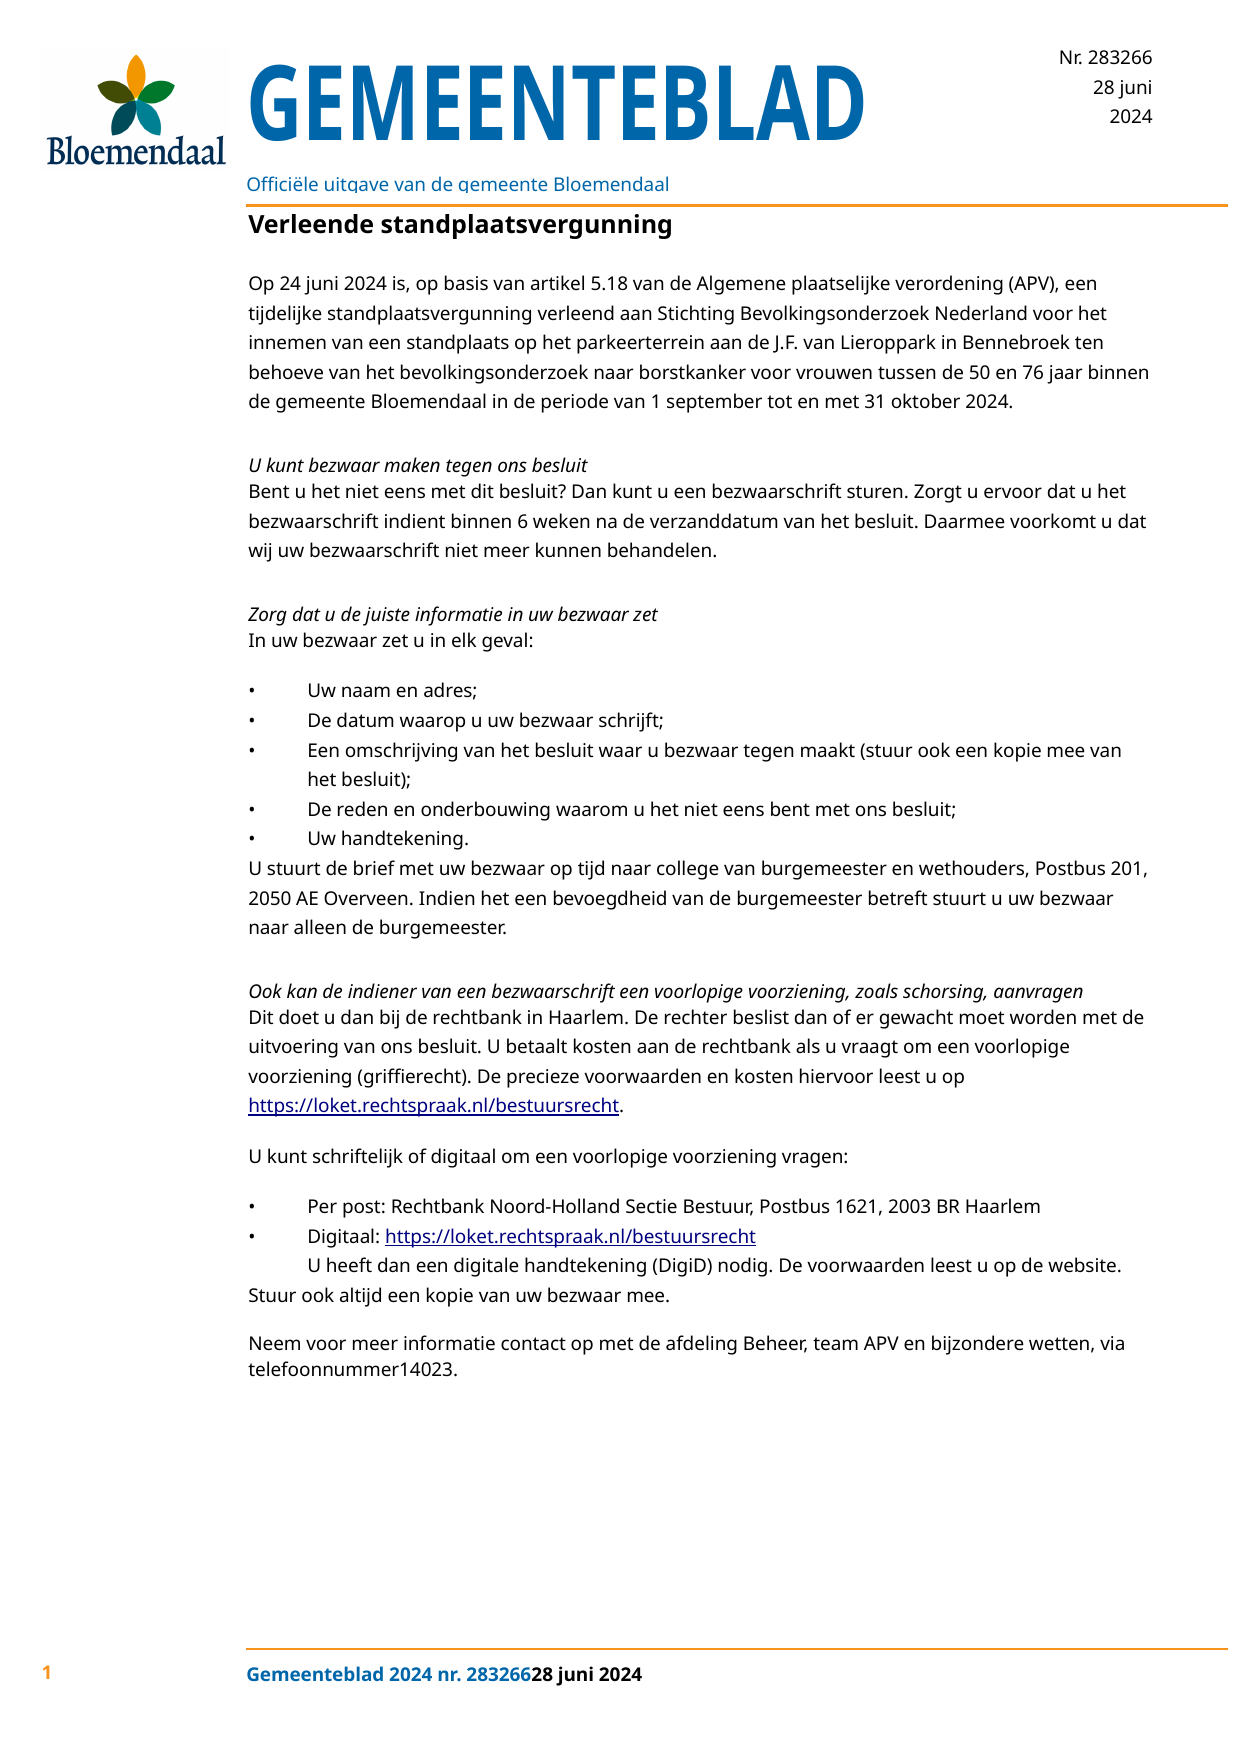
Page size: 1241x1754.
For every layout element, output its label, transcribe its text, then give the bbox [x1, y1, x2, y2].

text Ook kan de indiener van een bezwaarschrift een voorlopige voorziening, zoals schorsing, aanvragen [248, 978, 1152, 1004]
text Bent u het niet eens met dit besluit? Dan kunt u een bezwaarschrift sturen. Zorgt u ervoor dat u het bezwaarschrift indient binnen 6 weken na de verzanddatum van het besluit. Daarmee voorkomt u dat wij uw bezwaarschrift niet meer kunnen behandelen. [248, 478, 1152, 563]
text Op 24 juni 2024 is, op basis van artikel 5.18 van de Algemene plaatselijke verordening (APV), een tijdelijke standplaatsvergunning verleend aan Stichting Bevolkingsonderzoek Nederland voor het innemen van een standplaats op het parkeerterrein aan de J.F. van Lieroppark in Bennebroek ten behoeve van het bevolkingsonderzoek naar borstkanker voor vrouwen tussen de 50 en 76 jaar binnen de gemeente Bloemendaal in de periode van 1 september tot en met 31 oktober 2024. [248, 270, 1152, 414]
text Verleende standplaatsvergunning [248, 207, 1152, 241]
text U kunt schriftelijk of digitaal om een voorlopige voorziening vragen: [248, 1143, 1152, 1169]
text U stuurt de brief met uw bezwaar op tijd naar college van burgemeester en wethouders, Postbus 201, 2050 AE Overveen. Indien het een bevoegdheid van de burgemeester betreft stuurt u uw bezwaar naar alleen de burgemeester. [248, 855, 1152, 940]
text Neem voor meer informatie contact op met de afdeling Beheer, team APV en bijzondere wetten, via telefoonnummer14023. [248, 1330, 1152, 1382]
text In uw bezwaar zet u in elk geval: [248, 627, 1152, 653]
list U heeft dan een digitale handtekening (DigiD) nodig. De voorwaarden leest u op de website. [248, 1253, 1152, 1278]
list Per post: Rechtbank Noord-Holland Sectie Bestuur, Postbus 1621, 2003 BR Haarlem [248, 1193, 1152, 1219]
list Uw naam en adres; [248, 678, 1152, 703]
list Digitaal: https://loket.rechtspraak.nl/bestuursrecht [248, 1223, 1152, 1249]
list De datum waarop u uw bezwaar schrijft; [248, 707, 1152, 733]
list Een omschrijving van het besluit waar u bezwaar tegen maakt (stuur ook een kopie mee van het besluit); [248, 737, 1152, 792]
text Dit doet u dan bij de rechtbank in Haarlem. De rechter beslist dan of er gewacht moet worden met de uitvoering van ons besluit. U betaalt kosten aan de rechtbank als u vraagt om een voorlopige voorziening (griffierecht). De precieze voorwaarden en kosten hiervoor leest u op https://loket.rechtspraak.nl/bestuursrecht. [248, 1004, 1152, 1118]
text Zorg dat u de juiste informatie in uw bezwaar zet [248, 601, 1152, 627]
list Uw handtekening. [248, 826, 1152, 851]
text U kunt bezwaar maken tegen ons besluit [248, 453, 1152, 478]
list De reden en onderbouwing waarom u het niet eens bent met ons besluit; [248, 796, 1152, 822]
picture [41, 47, 231, 172]
text Stuur ook altijd een kopie van uw bezwaar mee. [248, 1282, 1152, 1308]
